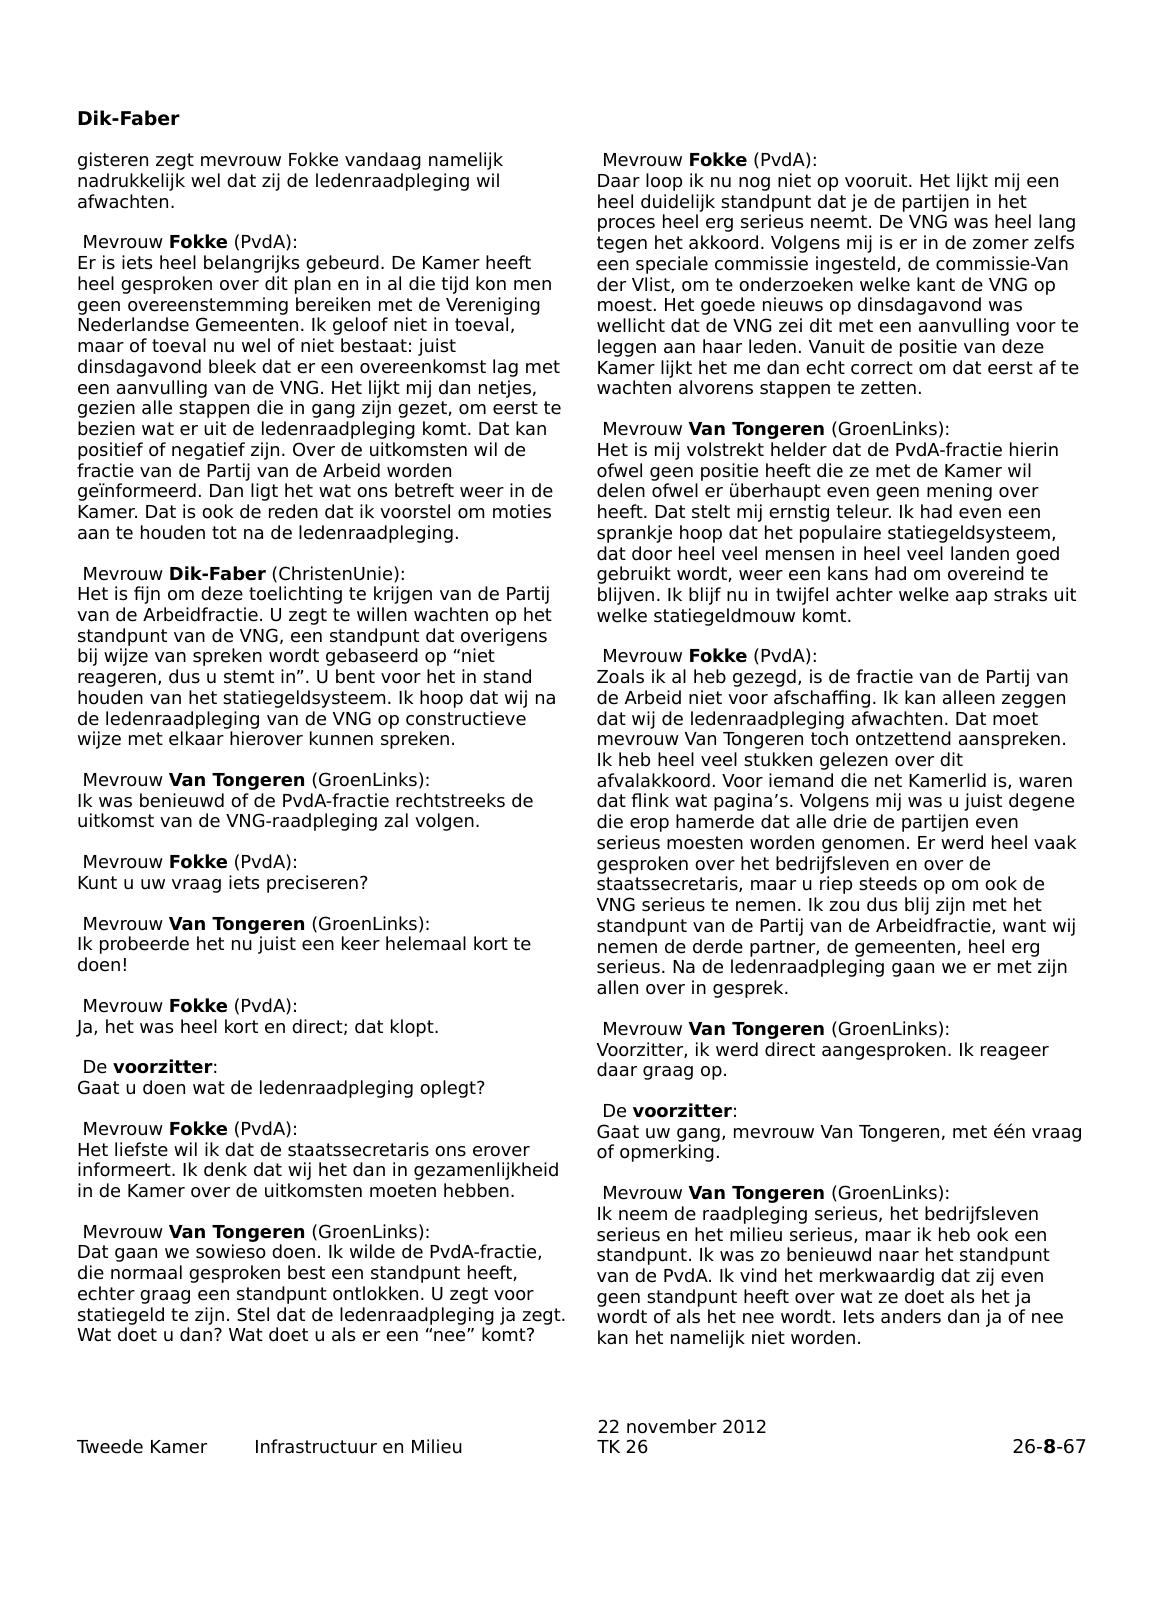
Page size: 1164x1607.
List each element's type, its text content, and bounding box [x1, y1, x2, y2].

text Het is mij volstrekt helder dat de PvdA-fractie hierin ofwel geen positie heeft die ze met de Kamer wil delen ofwel er überhaupt even geen mening over heeft. Dat stelt mij ernstig teleur. Ik had even een sprankje hoop dat het populaire statiegeldsysteem, dat door heel veel mensen in heel veel landen goed gebruikt wordt, weer een kans had om overeind te blijven. Ik blijf nu in twijfel achter welke aap straks uit welke statiegeldmouw komt. [596, 440, 1087, 626]
text Mevrouw Fokke (PvdA): [77, 996, 567, 1016]
text Mevrouw Fokke (PvdA): [596, 646, 1087, 667]
text Gaat uw gang, mevrouw Van Tongeren, met één vraag of opmerking. [596, 1122, 1087, 1163]
text Zoals ik al heb gezegd, is de fractie van de Partij van de Arbeid niet voor afschaffing. Ik kan alleen zeggen dat wij de ledenraadpleging afwachten. Dat moet mevrouw Van Tongeren toch ontzettend aanspreken. Ik heb heel veel stukken gelezen over dit afvalakkoord. Voor iemand die net Kamerlid is, waren dat flink wat pagina’s. Volgens mij was u juist degene die erop hamerde dat alle drie de partijen even serieus moesten worden genomen. Er werd heel vaak gesproken over het bedrijfsleven en over de staatssecretaris, maar u riep steeds op om ook de VNG serieus te nemen. Ik zou dus blij zijn met het standpunt van de Partij van de Arbeidfractie, want wij nemen de derde partner, de gemeenten, heel erg serieus. Na de ledenraadpleging gaan we er met zijn allen over in gesprek. [596, 667, 1087, 999]
text Ik was benieuwd of de PvdA-fractie rechtstreeks de uitkomst van de VNG-raadpleging zal volgen. [77, 791, 567, 832]
text Mevrouw Van Tongeren (GroenLinks): [596, 1019, 1087, 1039]
text Het is fijn om deze toelichting te krijgen van de Partij van de Arbeidfractie. U zegt te willen wachten op het standpunt van de VNG, een standpunt dat overigens bij wijze van spreken wordt gebaseerd op “niet reageren, dus u stemt in”. U bent voor het in stand houden van het statiegeldsysteem. Ik hoop dat wij na de ledenraadpleging van de VNG op constructieve wijze met elkaar hierover kunnen spreken. [77, 584, 567, 750]
text De voorzitter: [77, 1057, 567, 1078]
text Mevrouw Fokke (PvdA): [77, 852, 567, 873]
text Ik probeerde het nu juist een keer helemaal kort te doen! [77, 934, 567, 976]
text Mevrouw Fokke (PvdA): [596, 150, 1087, 171]
text Mevrouw Dik-Faber (ChristenUnie): [77, 563, 567, 584]
text Mevrouw Van Tongeren (GroenLinks): [77, 913, 567, 934]
text Er is iets heel belangrijks gebeurd. De Kamer heeft heel gesproken over dit plan en in al die tijd kon men geen overeenstemming bereiken met de Vereniging Nederlandse Gemeenten. Ik geloof niet in toeval, maar of toeval nu wel of niet bestaat: juist dinsdagavond bleek dat er een overeenkomst lag met een aanvulling van de VNG. Het lijkt mij dan netjes, gezien alle stappen die in gang zijn gezet, om eerst te bezien wat er uit de ledenraadpleging komt. Dat kan positief of negatief zijn. Over de uitkomsten wil de fractie van de Partij van de Arbeid worden geïnformeerd. Dan ligt het wat ons betreft weer in de Kamer. Dat is ook de reden dat ik voorstel om moties aan te houden tot na de ledenraadpleging. [77, 253, 567, 543]
text Mevrouw Van Tongeren (GroenLinks): [77, 1222, 567, 1242]
text Voorzitter, ik werd direct aangesproken. Ik reageer daar graag op. [596, 1039, 1087, 1081]
text gisteren zegt mevrouw Fokke vandaag namelijk nadrukkelijk wel dat zij de ledenraadpleging wil afwachten. [77, 150, 567, 212]
text Mevrouw Fokke (PvdA): [77, 232, 567, 253]
text Gaat u doen wat de ledenraadpleging oplegt? [77, 1078, 567, 1099]
text Mevrouw Van Tongeren (GroenLinks): [596, 419, 1087, 440]
text Het liefste wil ik dat de staatssecretaris ons erover informeert. Ik denk dat wij het dan in gezamenlijkheid in de Kamer over de uitkomsten moeten hebben. [77, 1139, 567, 1202]
text Ja, het was heel kort en direct; dat klopt. [77, 1016, 567, 1037]
text Ik neem de raadpleging serieus, het bedrijfsleven serieus en het milieu serieus, maar ik heb ook een standpunt. Ik was zo benieuwd naar het standpunt van de PvdA. Ik vind het merkwaardig dat zij even geen standpunt heeft over wat ze doet als het ja wordt of als het nee wordt. Iets anders dan ja of nee kan het namelijk niet worden. [596, 1204, 1087, 1349]
text De voorzitter: [596, 1101, 1087, 1122]
text Daar loop ik nu nog niet op vooruit. Het lijkt mij een heel duidelijk standpunt dat je de partijen in het proces heel erg serieus neemt. De VNG was heel lang tegen het akkoord. Volgens mij is er in de zomer zelfs een speciale commissie ingesteld, de commissie-Van der Vlist, om te onderzoeken welke kant de VNG op moest. Het goede nieuws op dinsdagavond was wellicht dat de VNG zei dit met een aanvulling voor te leggen aan haar leden. Vanuit de positie van deze Kamer lijkt het me dan echt correct om dat eerst af te wachten alvorens stappen te zetten. [596, 171, 1087, 399]
text Mevrouw Van Tongeren (GroenLinks): [77, 770, 567, 791]
text Dat gaan we sowieso doen. Ik wilde de PvdA-fractie, die normaal gesproken best een standpunt heeft, echter graag een standpunt ontlokken. U zegt voor statiegeld te zijn. Stel dat de ledenraadpleging ja zegt. Wat doet u dan? Wat doet u als er een “nee” komt? [77, 1242, 567, 1346]
text Mevrouw Fokke (PvdA): [77, 1119, 567, 1139]
text Kunt u uw vraag iets preciseren? [77, 873, 567, 893]
text Mevrouw Van Tongeren (GroenLinks): [596, 1183, 1087, 1204]
